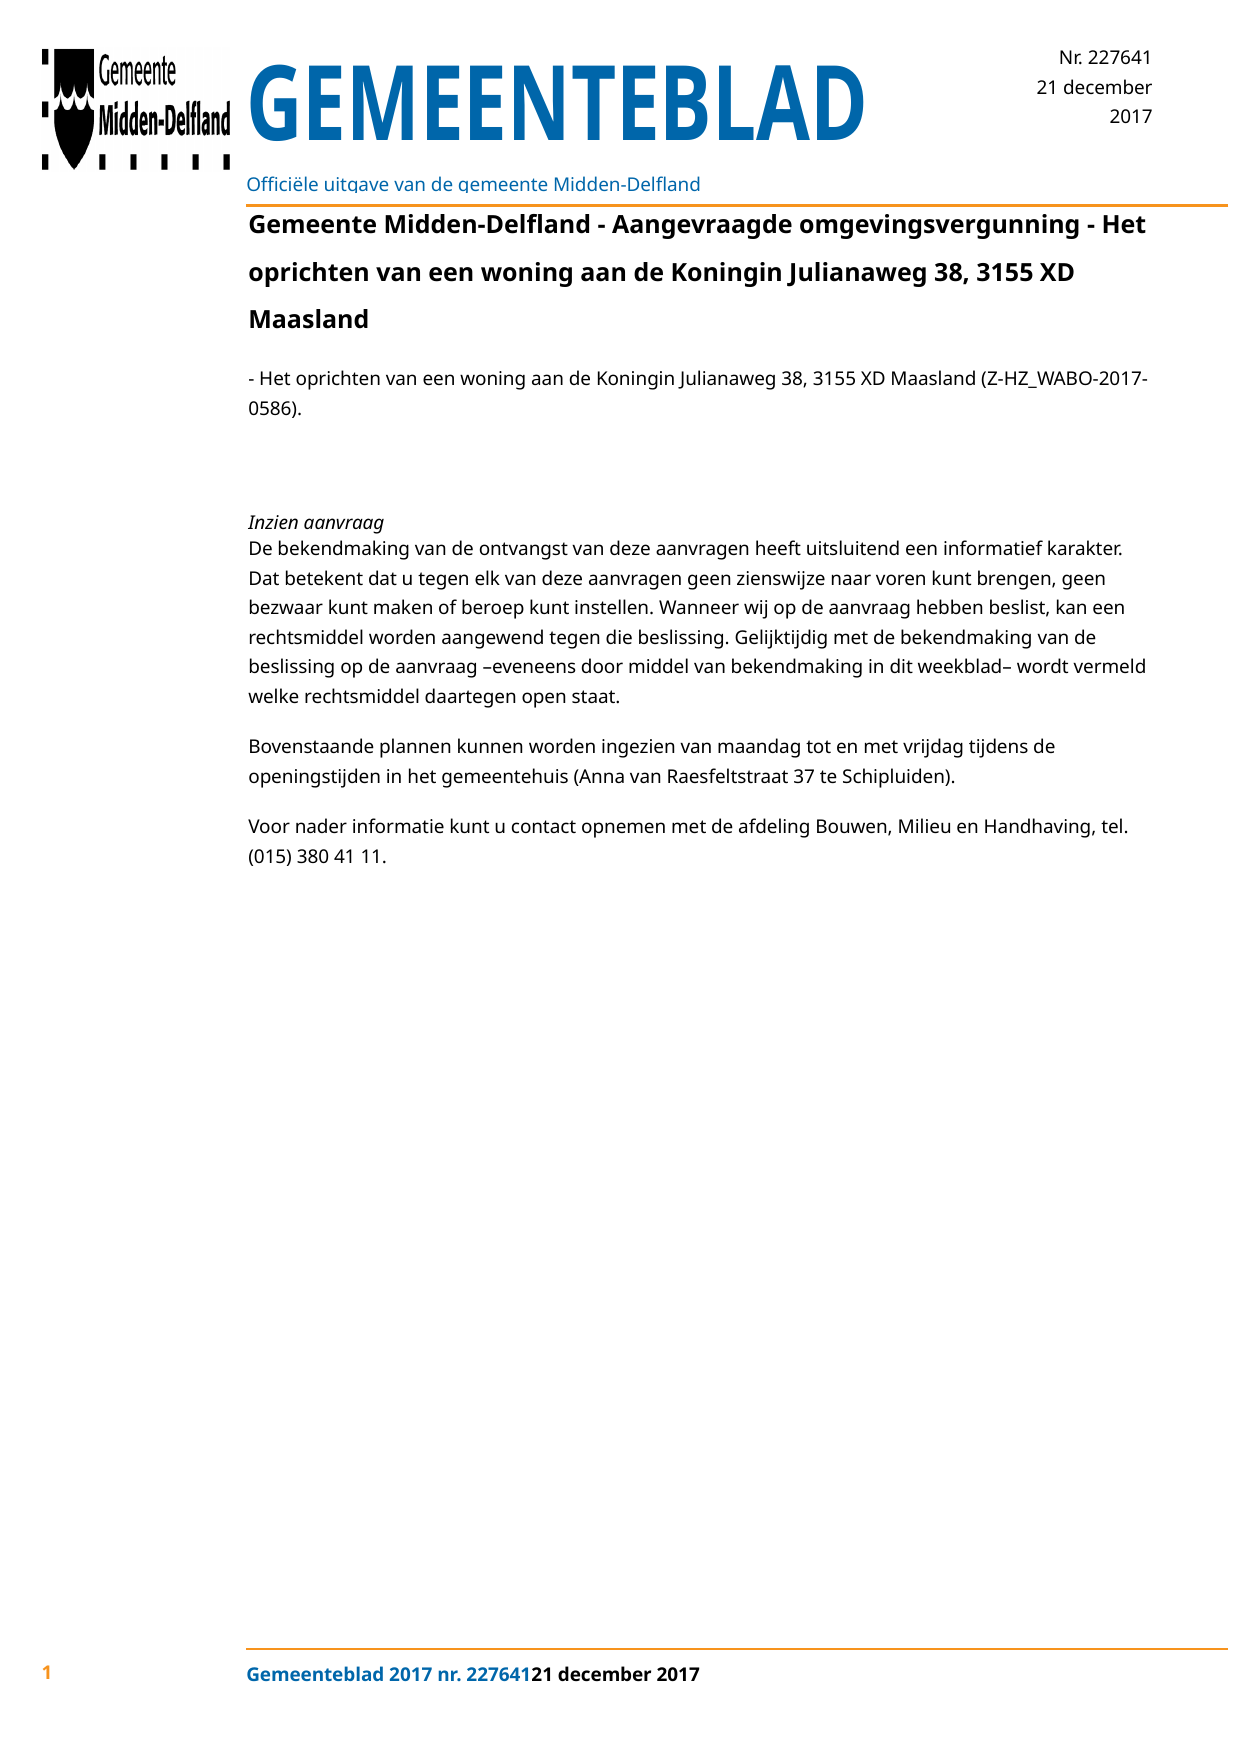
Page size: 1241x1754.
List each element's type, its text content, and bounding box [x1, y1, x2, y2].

text De bekendmaking van de ontvangst van deze aanvragen heeft uitsluitend een informatief karakter. Dat betekent dat u tegen elk van deze aanvragen geen zienswijze naar voren kunt brengen, geen bezwaar kunt maken of beroep kunt instellen. Wanneer wij op de aanvraag hebben beslist, kan een rechtsmiddel worden aangewend tegen die beslissing. Gelijktijdig met de bekendmaking van de beslissing op de aanvraag –eveneens door middel van bekendmaking in dit weekblad– wordt vermeld welke rechtsmiddel daartegen open staat. [248, 535, 1152, 709]
text Inzien aanvraag [248, 509, 1152, 535]
text - Het oprichten van een woning aan de Koningin Julianaweg 38, 3155 XD Maasland (Z-HZ_WABO-2017-0586). [248, 366, 1152, 421]
text Voor nader informatie kunt u contact opnemen met de afdeling Bouwen, Milieu en Handhaving, tel. (015) 380 41 11. [248, 813, 1152, 869]
text Gemeente Midden-Delfland - Aangevraagde omgevingsvergunning - Het oprichten van een woning aan de Koningin Julianaweg 38, 3155 XD Maasland [248, 207, 1152, 336]
picture [41, 47, 231, 172]
text Bovenstaande plannen kunnen worden ingezien van maandag tot en met vrijdag tijdens de openingstijden in het gemeentehuis (Anna van Raesfeltstraat 37 te Schipluiden). [248, 733, 1152, 789]
